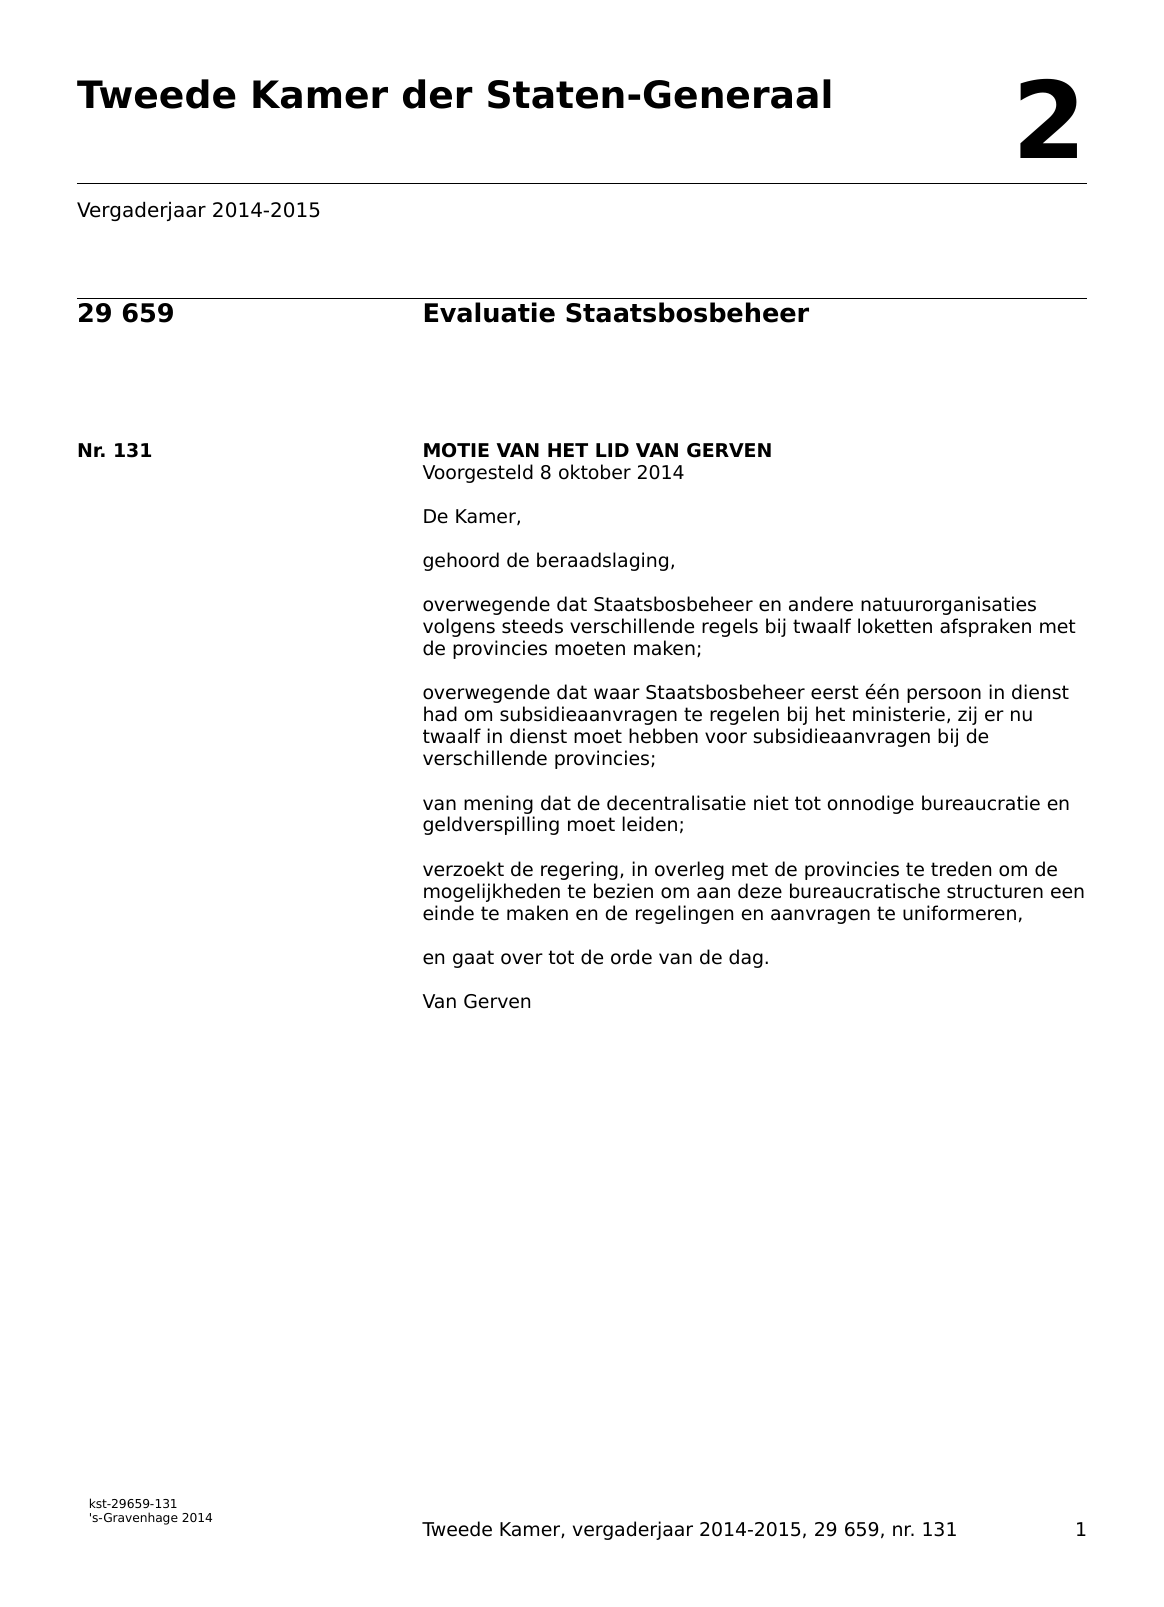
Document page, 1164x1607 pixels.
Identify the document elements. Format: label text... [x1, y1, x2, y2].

text kst-29659-131 [88, 1497, 323, 1511]
text en gaat over tot de orde van de dag. [422, 947, 1087, 969]
text overwegende dat Staatsbosbeheer en andere natuurorganisaties volgens steeds verschillende regels bij twaalf loketten afspraken met de provincies moeten maken; [422, 594, 1087, 660]
subtitle 29 659 Evaluatie Staatsbosbeheer [77, 299, 1087, 329]
text Van Gerven [422, 991, 1087, 1013]
text gehoord de beraadslaging, [422, 550, 1087, 572]
text overwegende dat waar Staatsbosbeheer eerst één persoon in dienst had om subsidieaanvragen te regelen bij het ministerie, zij er nu twaalf in dienst moet hebben voor subsidieaanvragen bij de verschillende provincies; [422, 682, 1087, 770]
text Voorgesteld 8 oktober 2014 [422, 462, 1087, 484]
text van mening dat de decentralisatie niet tot onnodige bureaucratie en geldverspilling moet leiden; [422, 792, 1087, 836]
table_header Tweede Kamer der Staten-Generaal [77, 59, 886, 183]
table_cell Vergaderjaar 2014-2015 [77, 184, 1087, 298]
text verzoekt de regering, in overleg met de provincies te treden om de mogelijkheden te bezien om aan deze bureaucratische structuren een einde te maken en de regelingen en aanvragen te uniformeren, [422, 858, 1087, 924]
text 's-Gravenhage 2014 [88, 1511, 323, 1525]
table_header 2 [886, 59, 1087, 183]
text De Kamer, [422, 506, 1087, 528]
subtitle Nr. 131 MOTIE VAN HET LID VAN GERVEN [77, 440, 1087, 462]
